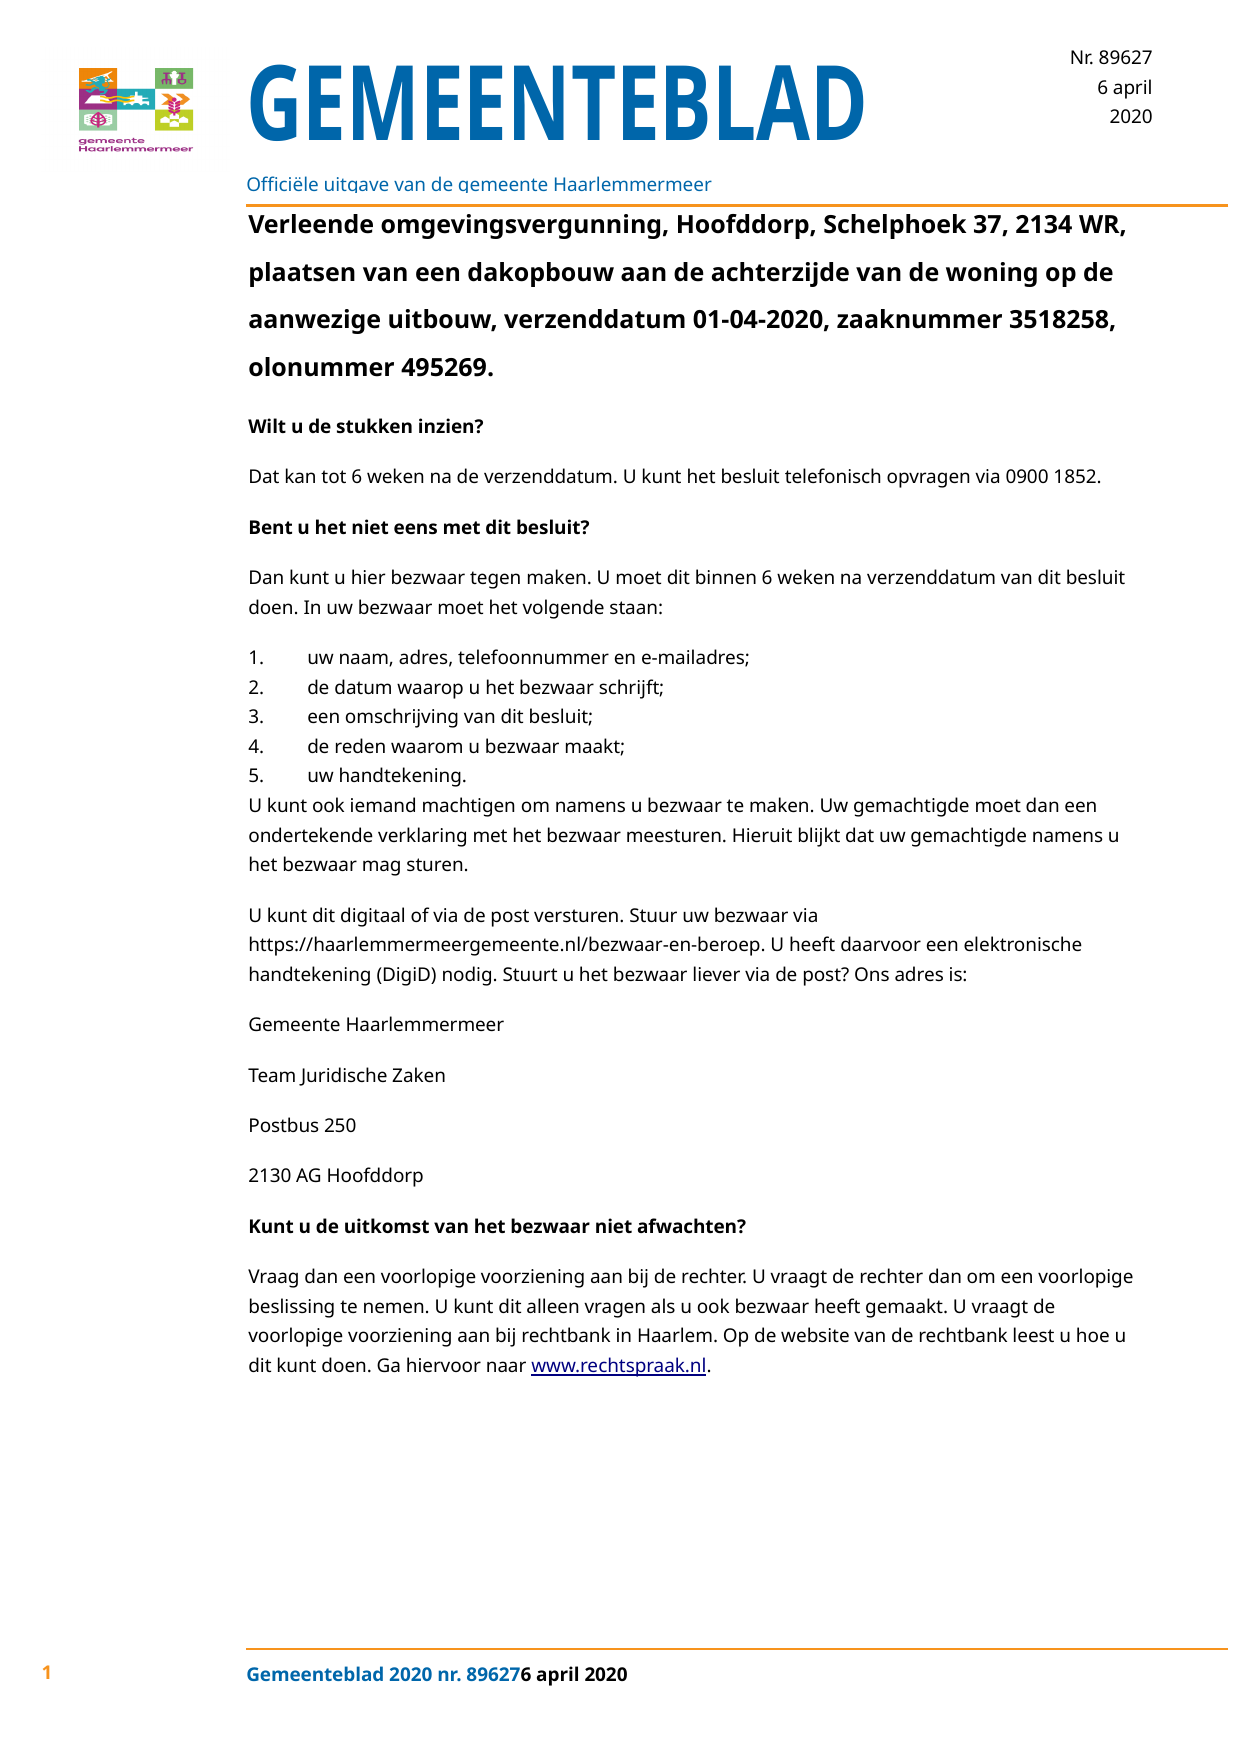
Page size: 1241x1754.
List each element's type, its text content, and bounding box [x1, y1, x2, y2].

text Gemeente Haarlemmermeer [248, 1011, 1152, 1037]
text Dat kan tot 6 weken na de verzenddatum. U kunt het besluit telefonisch opvragen via 0900 1852. [248, 463, 1152, 489]
text Dan kunt u hier bezwaar tegen maken. U moet dit binnen 6 weken na verzenddatum van dit besluit doen. In uw bezwaar moet het volgende staan: [248, 564, 1152, 620]
list uw naam, adres, telefoonnummer en e-mailadres; [248, 644, 1152, 670]
text Kunt u de uitkomst van het bezwaar niet afwachten? [248, 1213, 1152, 1239]
list een omschrijving van dit besluit; [248, 703, 1152, 729]
text Postbus 250 [248, 1112, 1152, 1138]
text Team Juridische Zaken [248, 1062, 1152, 1088]
text U kunt ook iemand machtigen om namens u bezwaar te maken. Uw gemachtigde moet dan een ondertekende verklaring met het bezwaar meesturen. Hieruit blijkt dat uw gemachtigde namens u het bezwaar mag sturen. [248, 792, 1152, 877]
list de reden waarom u bezwaar maakt; [248, 733, 1152, 759]
picture [41, 47, 231, 172]
list uw handtekening. [248, 763, 1152, 788]
text Bent u het niet eens met dit besluit? [248, 514, 1152, 540]
text U kunt dit digitaal of via de post versturen. Stuur uw bezwaar via https://haarlemmermeergemeente.nl/bezwaar-en-beroep. U heeft daarvoor een elektronische handtekening (DigiD) nodig. Stuurt u het bezwaar liever via de post? Ons adres is: [248, 902, 1152, 987]
text 2130 AG Hoofddorp [248, 1163, 1152, 1188]
text Wilt u de stukken inzien? [248, 413, 1152, 439]
text Verleende omgevingsvergunning, Hoofddorp, Schelphoek 37, 2134 WR, plaatsen van een dakopbouw aan de achterzijde van de woning op de aanwezige uitbouw, verzenddatum 01-04-2020, zaaknummer 3518258, olonummer 495269. [248, 207, 1152, 384]
list de datum waarop u het bezwaar schrijft; [248, 674, 1152, 700]
text Vraag dan een voorlopige voorziening aan bij de rechter. U vraagt de rechter dan om een voorlopige beslissing te nemen. U kunt dit alleen vragen als u ook bezwaar heeft gemaakt. U vraagt de voorlopige voorziening aan bij rechtbank in Haarlem. Op de website van de rechtbank leest u hoe u dit kunt doen. Ga hiervoor naar www.rechtspraak.nl. [248, 1263, 1152, 1378]
